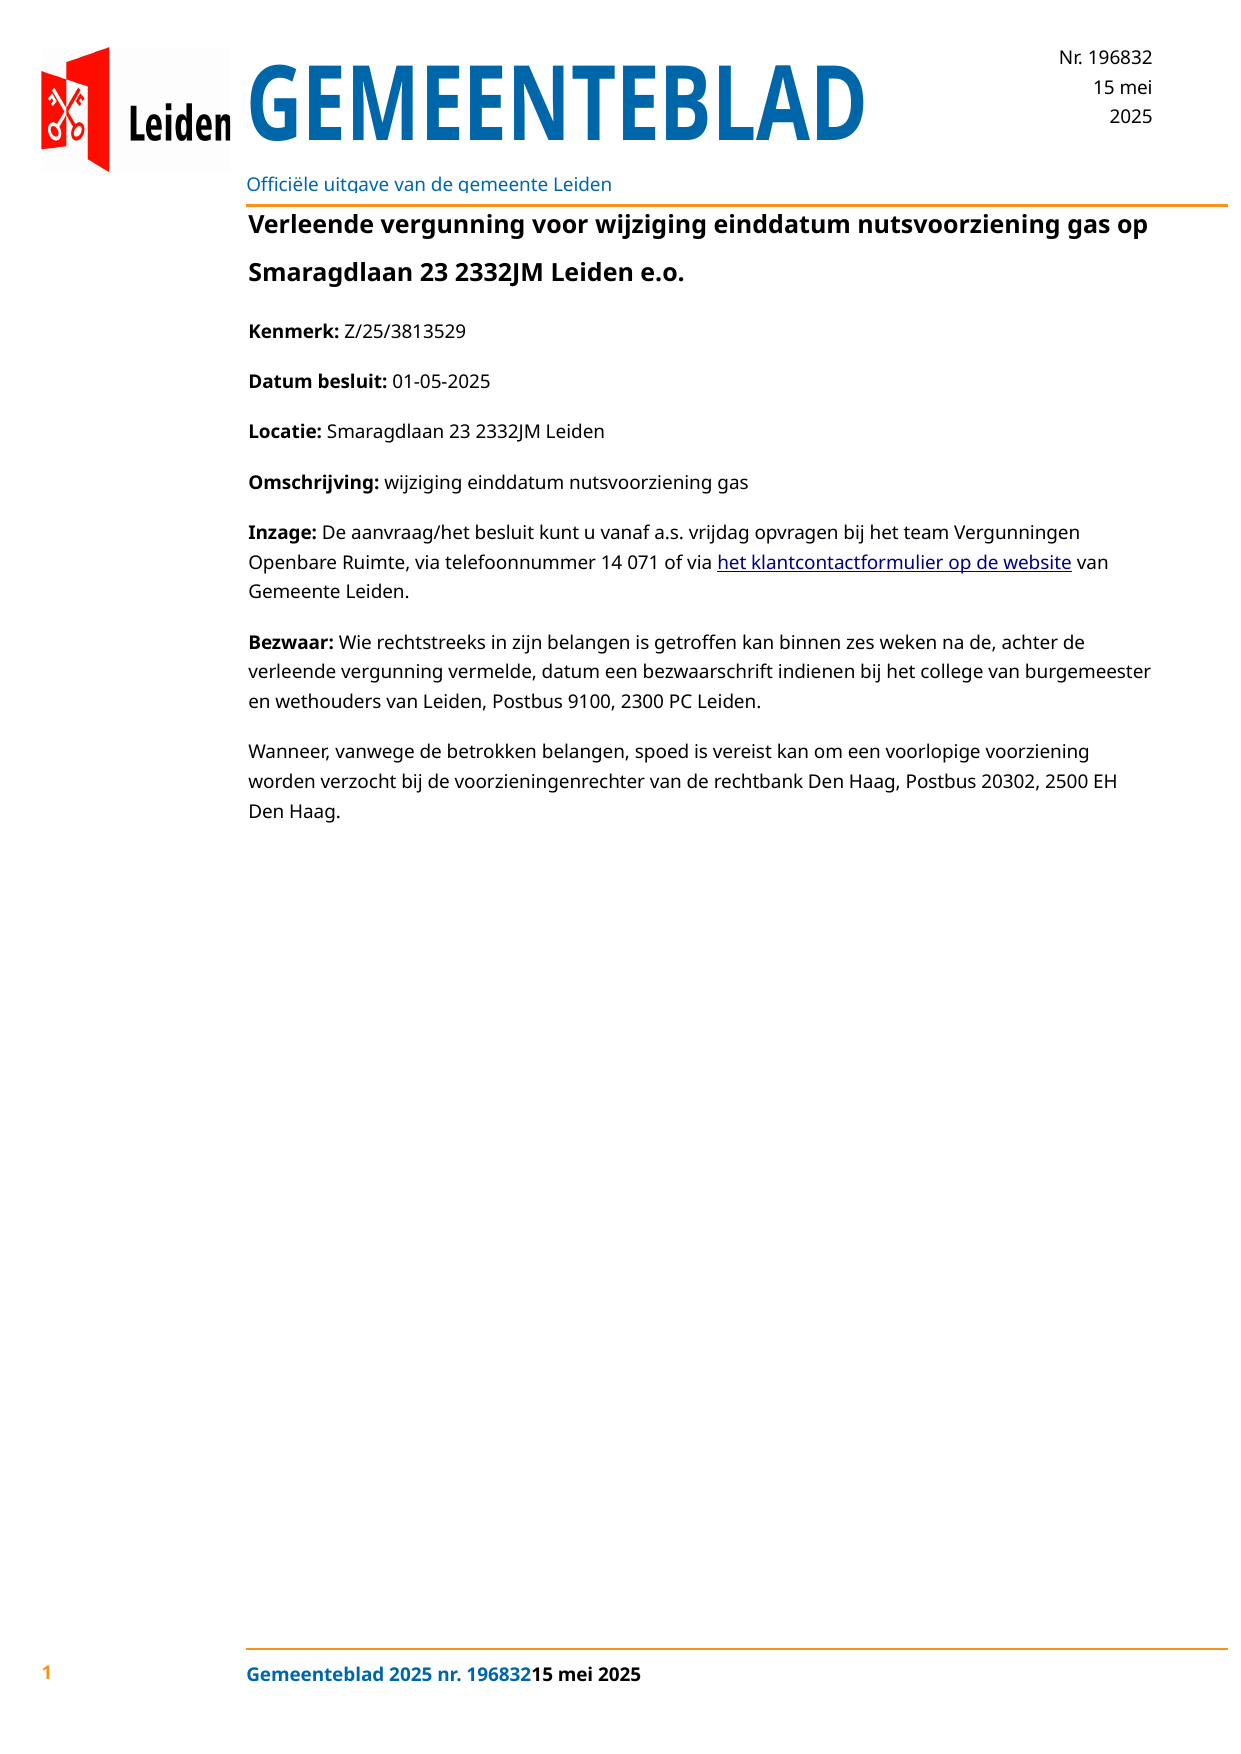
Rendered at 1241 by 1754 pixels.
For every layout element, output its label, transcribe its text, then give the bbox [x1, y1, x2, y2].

text Kenmerk: Z/25/3813529 [248, 318, 1152, 344]
text Omschrijving: wijziging einddatum nutsvoorziening gas [248, 469, 1152, 495]
text Verleende vergunning voor wijziging einddatum nutsvoorziening gas op Smaragdlaan 23 2332JM Leiden e.o. [248, 207, 1152, 288]
text Bezwaar: Wie rechtstreeks in zijn belangen is getroffen kan binnen zes weken na de, achter de verleende vergunning vermelde, datum een bezwaarschrift indienen bij het college van burgemeester en wethouders van Leiden, Postbus 9100, 2300 PC Leiden. [248, 629, 1152, 714]
text Inzage: De aanvraag/het besluit kunt u vanaf a.s. vrijdag opvragen bij het team Vergunningen Openbare Ruimte, via telefoonnummer 14 071 of via het klantcontactformulier op de website van Gemeente Leiden. [248, 519, 1152, 604]
text Datum besluit: 01-05-2025 [248, 368, 1152, 394]
picture [41, 47, 231, 172]
text Locatie: Smaragdlaan 23 2332JM Leiden [248, 419, 1152, 444]
text Wanneer, vanwege de betrokken belangen, spoed is vereist kan om een voorlopige voorziening worden verzocht bij de voorzieningenrechter van de rechtbank Den Haag, Postbus 20302, 2500 EH Den Haag. [248, 739, 1152, 824]
